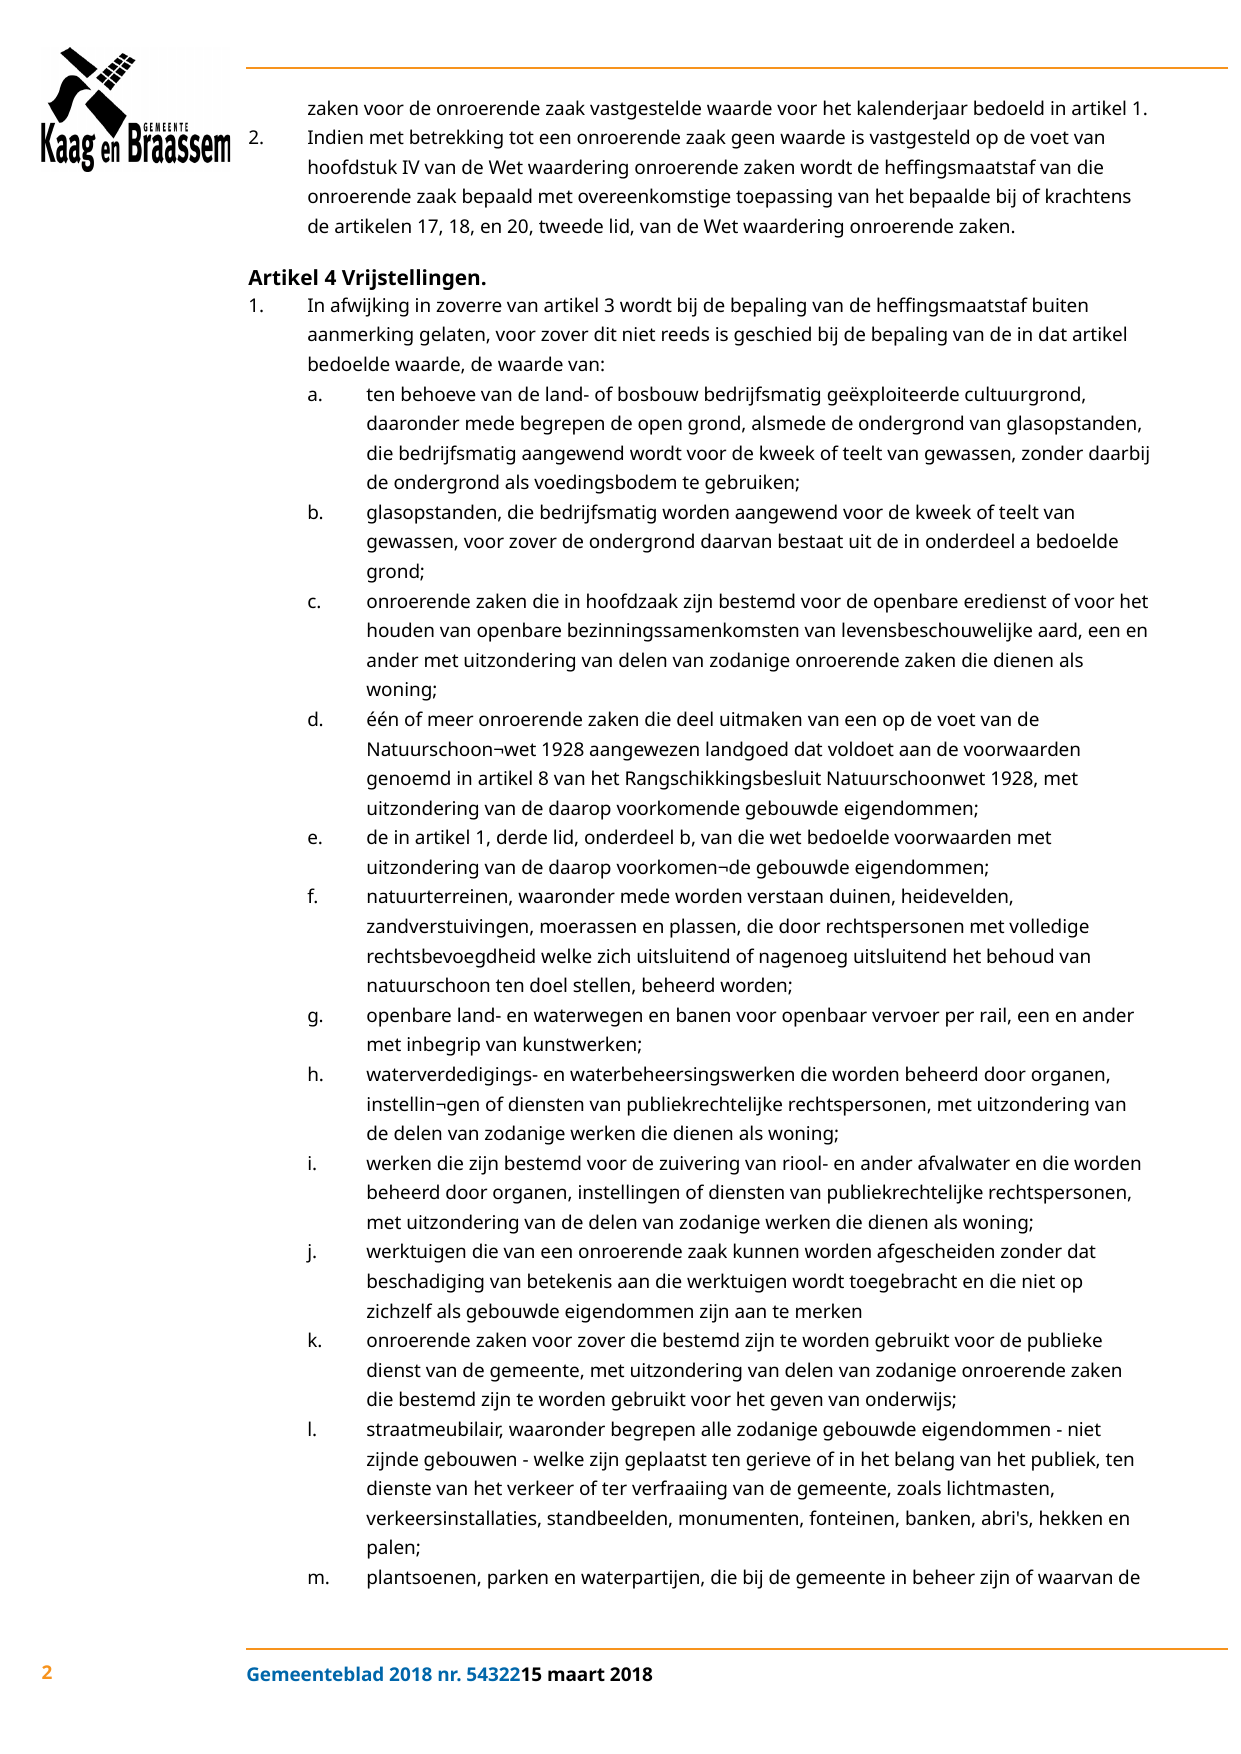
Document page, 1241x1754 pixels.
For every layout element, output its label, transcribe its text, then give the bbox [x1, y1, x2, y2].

list ten behoeve van de land- of bosbouw bedrijfsmatig geëxploiteerde cultuurgrond, daaronder mede begrepen de open grond, alsmede de ondergrond van glasopstanden, die bedrijfsmatig aangewend wordt voor de kweek of teelt van gewassen, zonder daarbij de ondergrond als voedingsbodem te gebruiken; [307, 381, 1152, 495]
list één of meer onroerende zaken die deel uitmaken van een op de voet van de Natuurschoon¬wet 1928 aangewezen landgoed dat voldoet aan de voorwaarden genoemd in artikel 8 van het Rangschikkingsbesluit Natuurschoonwet 1928, met uitzondering van de daarop voorkomende gebouwde eigendommen; [307, 706, 1152, 821]
list glasopstanden, die bedrijfsmatig worden aangewend voor de kweek of teelt van gewassen, voor zover de ondergrond daarvan bestaat uit de in onderdeel a bedoelde grond; [307, 499, 1152, 584]
picture [41, 47, 231, 172]
list werktuigen die van een onroerende zaak kunnen worden afgescheiden zonder dat beschadiging van betekenis aan die werktuigen wordt toegebracht en die niet op zichzelf als gebouwde eigendommen zijn aan te merken [307, 1239, 1152, 1323]
list werken die zijn bestemd voor de zuivering van riool- en ander afvalwater en die worden beheerd door organen, instellingen of diensten van publiekrechtelijke rechtspersonen, met uitzondering van de delen van zodanige werken die dienen als woning; [307, 1150, 1152, 1235]
list Indien met betrekking tot een onroerende zaak geen waarde is vastgesteld op de voet van hoofdstuk IV van de Wet waardering onroerende zaken wordt de heffingsmaatstaf van die onroerende zaak bepaald met overeenkomstige toepassing van het bepaalde bij of krachtens de artikelen 17, 18, en 20, tweede lid, van de Wet waardering onroerende zaken. [248, 124, 1152, 239]
list zaken voor de onroerende zaak vastgestelde waarde voor het kalenderjaar bedoeld in artikel 1. [248, 95, 1152, 121]
list straatmeubilair, waaronder begrepen alle zodanige gebouwde eigendommen - niet zijnde gebouwen - welke zijn geplaatst ten gerieve of in het belang van het publiek, ten dienste van het verkeer of ter verfraaiing van de gemeente, zoals lichtmasten, verkeersinstallaties, standbeelden, monumenten, fonteinen, banken, abri's, hekken en palen; [307, 1416, 1152, 1560]
list natuurterreinen, waaronder mede worden verstaan duinen, heidevelden, zandverstuivingen, moerassen en plassen, die door rechtspersonen met volledige rechtsbevoegdheid welke zich uitsluitend of nagenoeg uitsluitend het behoud van natuurschoon ten doel stellen, beheerd worden; [307, 884, 1152, 998]
list plantsoenen, parken en waterpartijen, die bij de gemeente in beheer zijn of waarvan de [307, 1564, 1152, 1590]
list onroerende zaken voor zover die bestemd zijn te worden gebruikt voor de publieke dienst van de gemeente, met uitzondering van delen van zodanige onroerende zaken die bestemd zijn te worden gebruikt voor het geven van onderwijs; [307, 1327, 1152, 1412]
list waterverdedigings- en waterbeheersingswerken die worden beheerd door organen, instellin¬gen of diensten van publiekrechtelijke rechtspersonen, met uitzondering van de delen van zodanige werken die dienen als woning; [307, 1061, 1152, 1146]
list de in artikel 1, derde lid, onderdeel b, van die wet bedoelde voorwaarden met uitzondering van de daarop voorkomen¬de gebouwde eigendommen; [307, 824, 1152, 880]
list In afwijking in zoverre van artikel 3 wordt bij de bepaling van de heffingsmaatstaf buiten aanmerking gelaten, voor zover dit niet reeds is geschied bij de bepaling van de in dat artikel bedoelde waarde, de waarde van: [248, 292, 1152, 377]
list onroerende zaken die in hoofdzaak zijn bestemd voor de openbare eredienst of voor het houden van openbare bezinningssamenkomsten van levensbeschouwelijke aard, een en ander met uitzondering van delen van zodanige onroerende zaken die dienen als woning; [307, 588, 1152, 702]
text Artikel 4 Vrijstellingen. [248, 263, 1152, 292]
list openbare land- en waterwegen en banen voor openbaar vervoer per rail, een en ander met inbegrip van kunstwerken; [307, 1002, 1152, 1057]
